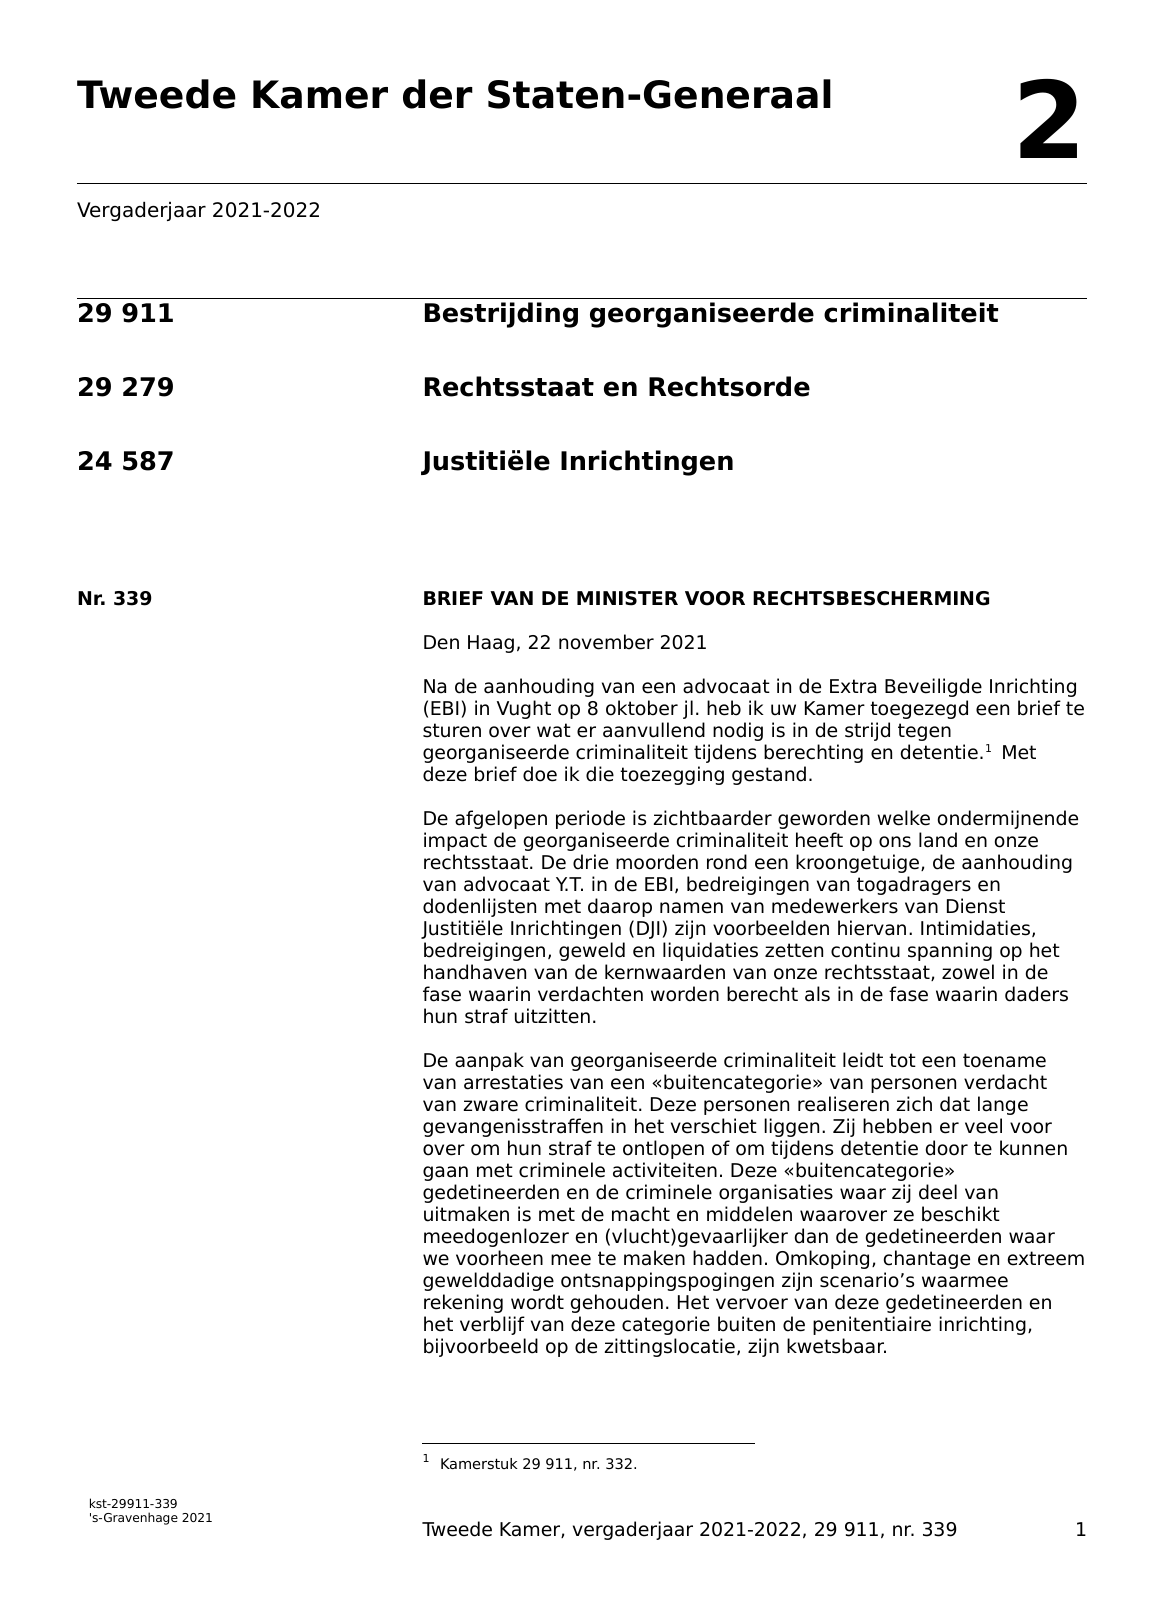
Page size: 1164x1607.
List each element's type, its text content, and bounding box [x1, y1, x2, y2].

subtitle Nr. 339 BRIEF VAN DE MINISTER VOOR RECHTSBESCHERMING [77, 588, 1087, 610]
text kst-29911-339 [88, 1497, 323, 1511]
subtitle 24 587 Justitiële Inrichtingen [77, 447, 1087, 477]
text Na de aanhouding van een advocaat in de Extra Beveiligde Inrichting (EBI) in Vught op 8 oktober jl. heb ik uw Kamer toegezegd een brief te sturen over wat er aanvullend nodig is in de strijd tegen georganiseerde criminaliteit tijdens berechting en detentie. Met deze brief doe ik die toezegging gestand. [422, 676, 1087, 786]
table_cell Vergaderjaar 2021-2022 [77, 184, 1087, 298]
text Kamerstuk 29 911, nr. 332. [422, 1452, 1087, 1474]
text Den Haag, 22 november 2021 [422, 632, 1087, 654]
subtitle 29 911 Bestrijding georganiseerde criminaliteit [77, 299, 1087, 329]
subtitle 29 279 Rechtsstaat en Rechtsorde [77, 373, 1087, 403]
text 's-Gravenhage 2021 [88, 1511, 323, 1525]
text De aanpak van georganiseerde criminaliteit leidt tot een toename van arrestaties van een «buitencategorie» van personen verdacht van zware criminaliteit. Deze personen realiseren zich dat lange gevangenisstraffen in het verschiet liggen. Zij hebben er veel voor over om hun straf te ontlopen of om tijdens detentie door te kunnen gaan met criminele activiteiten. Deze «buitencategorie» gedetineerden en de criminele organisaties waar zij deel van uitmaken is met de macht en middelen waarover ze beschikt meedogenlozer en (vlucht)gevaarlijker dan de gedetineerden waar we voorheen mee te maken hadden. Omkoping, chantage en extreem gewelddadige ontsnappingspogingen zijn scenario’s waarmee rekening wordt gehouden. Het vervoer van deze gedetineerden en het verblijf van deze categorie buiten de penitentiaire inrichting, bijvoorbeeld op de zittingslocatie, zijn kwetsbaar. [422, 1050, 1087, 1358]
table_header Tweede Kamer der Staten-Generaal [77, 59, 886, 183]
table_header 2 [886, 59, 1087, 183]
text De afgelopen periode is zichtbaarder geworden welke ondermijnende impact de georganiseerde criminaliteit heeft op ons land en onze rechtsstaat. De drie moorden rond een kroongetuige, de aanhouding van advocaat Y.T. in de EBI, bedreigingen van togadragers en dodenlijsten met daarop namen van medewerkers van Dienst Justitiële Inrichtingen (DJI) zijn voorbeelden hiervan. Intimidaties, bedreigingen, geweld en liquidaties zetten continu spanning op het handhaven van de kernwaarden van onze rechtsstaat, zowel in de fase waarin verdachten worden berecht als in de fase waarin daders hun straf uitzitten. [422, 808, 1087, 1028]
